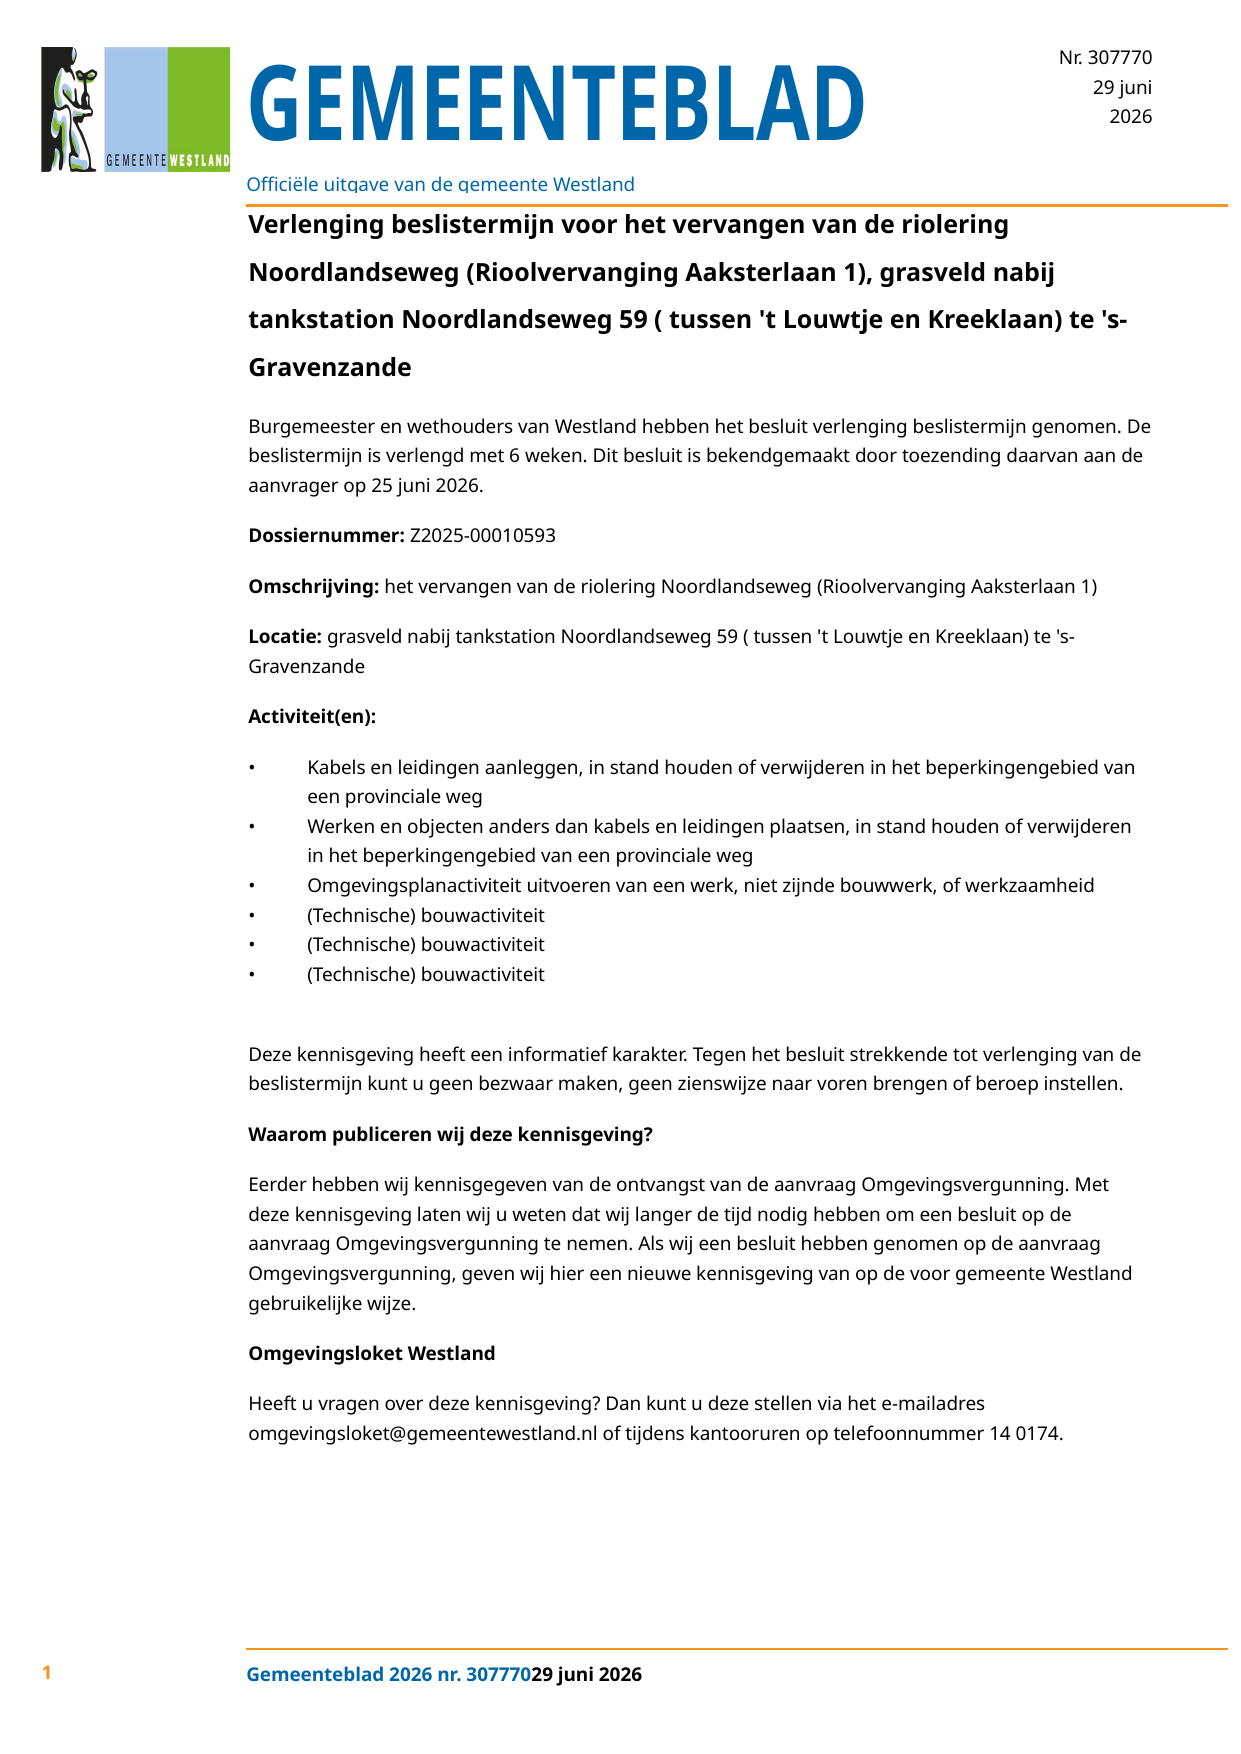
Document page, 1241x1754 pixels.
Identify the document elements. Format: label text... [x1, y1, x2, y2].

list (Technische) bouwactiviteit [248, 961, 1152, 987]
list Werken en objecten anders dan kabels en leidingen plaatsen, in stand houden of verwijderen in het beperkingengebied van een provinciale weg [248, 813, 1152, 868]
list Kabels en leidingen aanleggen, in stand houden of verwijderen in het beperkingengebied van een provinciale weg [248, 754, 1152, 809]
list (Technische) bouwactiviteit [248, 902, 1152, 928]
text Burgemeester en wethouders van Westland hebben het besluit verlenging beslistermijn genomen. De beslistermijn is verlengd met 6 weken. Dit besluit is bekendgemaakt door toezending daarvan aan de aanvrager op 25 juni 2026. [248, 413, 1152, 498]
text Waarom publiceren wij deze kennisgeving? [248, 1121, 1152, 1147]
text Verlenging beslistermijn voor het vervangen van de riolering Noordlandseweg (Rioolvervanging Aaksterlaan 1), grasveld nabij tankstation Noordlandseweg 59 ( tussen 't Louwtje en Kreeklaan) te 's-Gravenzande [248, 207, 1152, 384]
picture [41, 47, 231, 172]
text Eerder hebben wij kennisgegeven van de ontvangst van de aanvraag Omgevingsvergunning. Met deze kennisgeving laten wij u weten dat wij langer de tijd nodig hebben om een besluit op de aanvraag Omgevingsvergunning te nemen. Als wij een besluit hebben genomen op de aanvraag Omgevingsvergunning, geven wij hier een nieuwe kennisgeving van op de voor gemeente Westland gebruikelijke wijze. [248, 1171, 1152, 1316]
text Deze kennisgeving heeft een informatief karakter. Tegen het besluit strekkende tot verlenging van de beslistermijn kunt u geen bezwaar maken, geen zienswijze naar voren brengen of beroep instellen. [248, 1041, 1152, 1096]
list Omgevingsplanactiviteit uitvoeren van een werk, niet zijnde bouwwerk, of werkzaamheid [248, 872, 1152, 898]
text Heeft u vragen over deze kennisgeving? Dan kunt u deze stellen via het e-mailadres omgevingsloket@gemeentewestland.nl of tijdens kantooruren op telefoonnummer 14 0174. [248, 1391, 1152, 1446]
text Activiteit(en): [248, 703, 1152, 729]
text Dossiernummer: Z2025-00010593 [248, 523, 1152, 548]
text Omgevingsloket Westland [248, 1340, 1152, 1366]
text Omschrijving: het vervangen van de riolering Noordlandseweg (Rioolvervanging Aaksterlaan 1) [248, 573, 1152, 599]
list (Technische) bouwactiviteit [248, 931, 1152, 957]
text Locatie: grasveld nabij tankstation Noordlandseweg 59 ( tussen 't Louwtje en Kreeklaan) te 's-Gravenzande [248, 623, 1152, 679]
